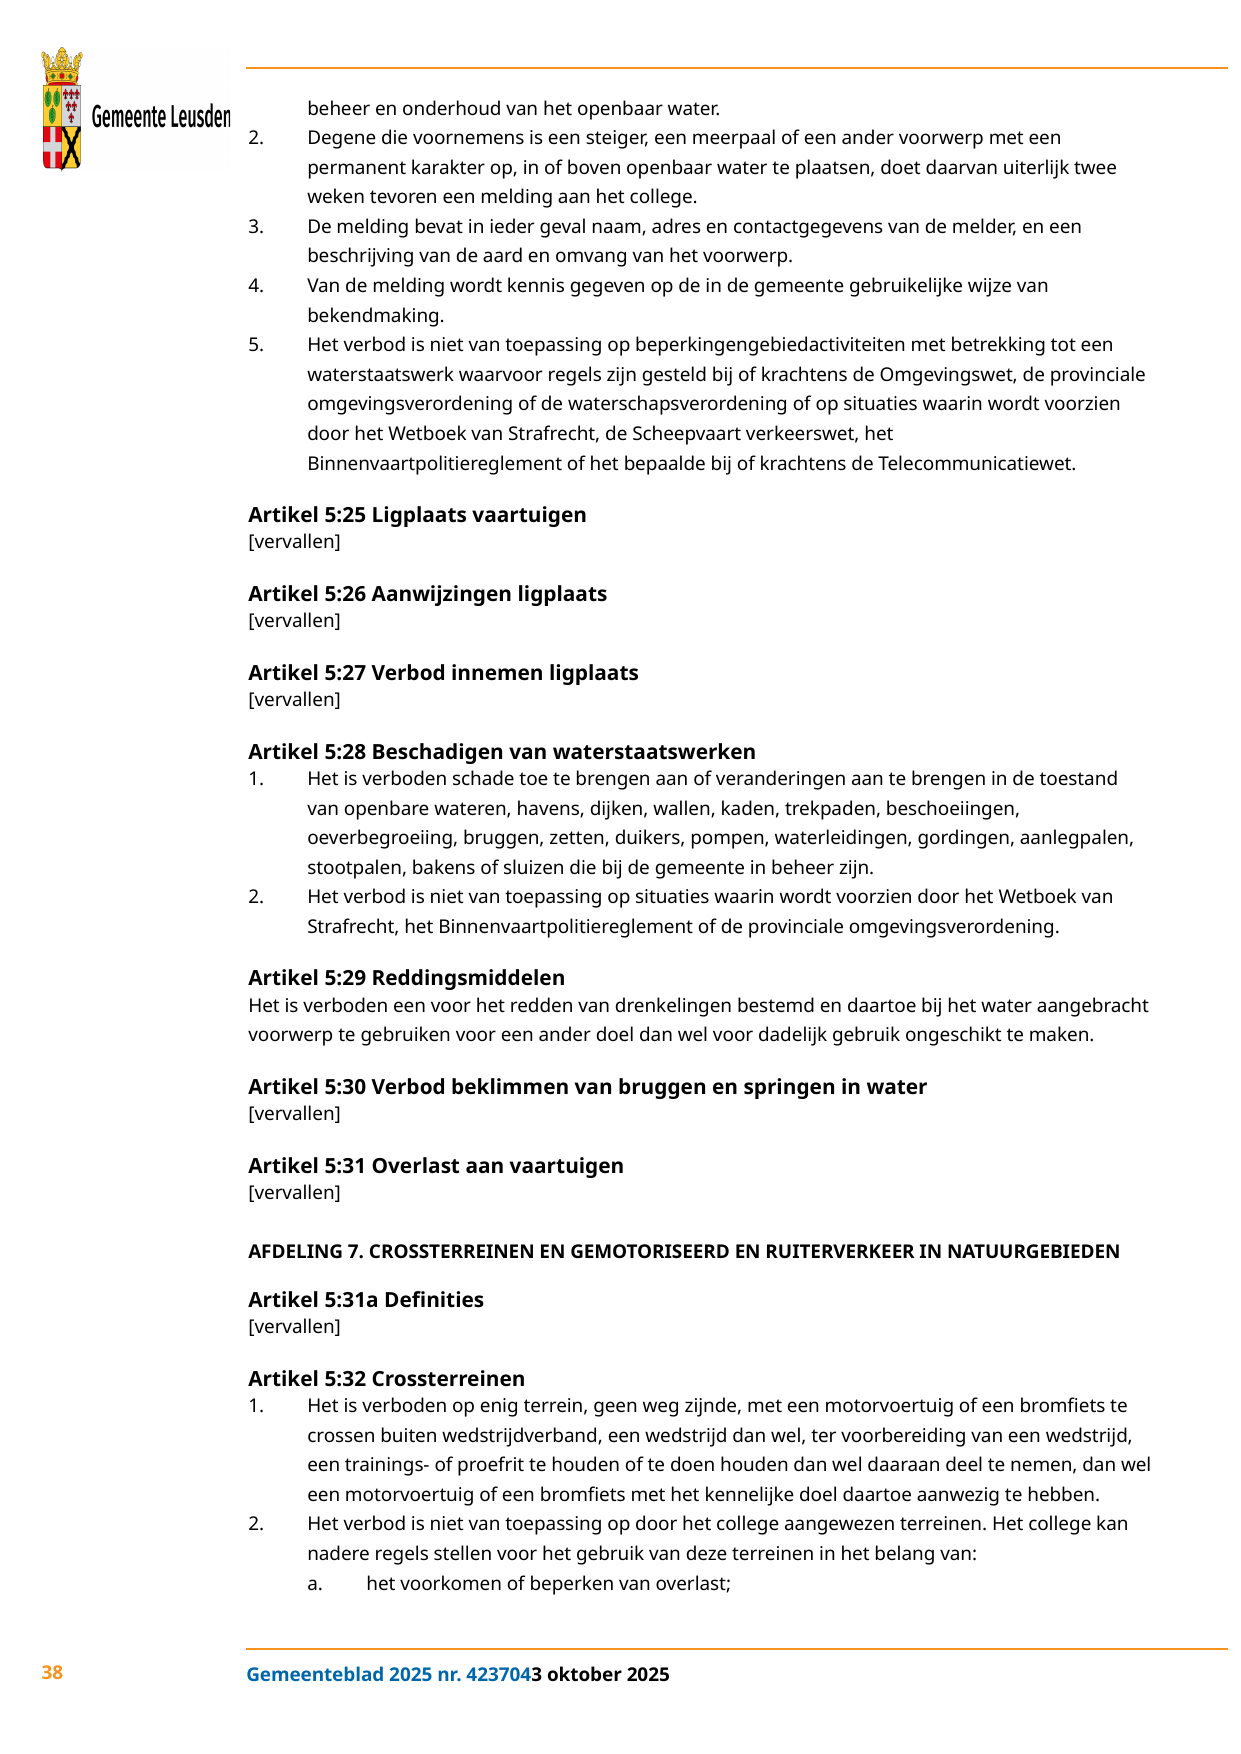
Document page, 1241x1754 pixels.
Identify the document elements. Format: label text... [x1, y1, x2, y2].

list het voorkomen of beperken van overlast; [307, 1570, 1152, 1596]
text [vervallen] [248, 607, 1152, 633]
text Artikel 5:30 Verbod beklimmen van bruggen en springen in water [248, 1072, 1152, 1100]
text Artikel 5:31 Overlast aan vaartuigen [248, 1151, 1152, 1179]
list Het is verboden op enig terrein, geen weg zijnde, met een motorvoertuig of een bromfiets te crossen buiten wedstrijdverband, een wedstrijd dan wel, ter voorbereiding van een wedstrijd, een trainings- of proefrit te houden of te doen houden dan wel daaraan deel te nemen, dan wel een motorvoertuig of een bromfiets met het kennelijke doel daartoe aanwezig te hebben. [248, 1392, 1152, 1507]
text AFDELING 7. CROSSTERREINEN EN GEMOTORISEERD EN RUITERVERKEER IN NATUURGEBIEDEN [248, 1238, 1152, 1264]
list Het verbod is niet van toepassing op situaties waarin wordt voorzien door het Wetboek van Strafrecht, het Binnenvaartpolitiereglement of de provinciale omgevingsverordening. [248, 883, 1152, 939]
text Artikel 5:29 Reddingsmiddelen [248, 963, 1152, 992]
text Artikel 5:25 Ligplaats vaartuigen [248, 500, 1152, 529]
text [vervallen] [248, 686, 1152, 712]
list De melding bevat in ieder geval naam, adres en contactgegevens van de melder, en een beschrijving van de aard en omvang van het voorwerp. [248, 213, 1152, 268]
text [vervallen] [248, 1313, 1152, 1339]
list Degene die voornemens is een steiger, een meerpaal of een ander voorwerp met een permanent karakter op, in of boven openbaar water te plaatsen, doet daarvan uiterlijk twee weken tevoren een melding aan het college. [248, 124, 1152, 209]
text Artikel 5:31a Definities [248, 1285, 1152, 1313]
text [vervallen] [248, 529, 1152, 554]
picture [41, 47, 231, 172]
text Artikel 5:26 Aanwijzingen ligplaats [248, 579, 1152, 607]
list Het verbod is niet van toepassing op beperkingengebiedactiviteiten met betrekking tot een waterstaatswerk waarvoor regels zijn gesteld bij of krachtens de Omgevingswet, de provinciale omgevingsverordening of de waterschapsverordening of op situaties waarin wordt voorzien door het Wetboek van Strafrecht, de Scheepvaart verkeerswet, het Binnenvaartpolitiereglement of het bepaalde bij of krachtens de Telecommunicatiewet. [248, 331, 1152, 476]
text [vervallen] [248, 1179, 1152, 1205]
text Het is verboden een voor het redden van drenkelingen bestemd en daartoe bij het water aangebracht voorwerp te gebruiken voor een ander doel dan wel voor dadelijk gebruik ongeschikt te maken. [248, 992, 1152, 1047]
list Het verbod is niet van toepassing op door het college aangewezen terreinen. Het college kan nadere regels stellen voor het gebruik van deze terreinen in het belang van: [248, 1511, 1152, 1566]
list Van de melding wordt kennis gegeven op de in de gemeente gebruikelijke wijze van bekendmaking. [248, 272, 1152, 328]
text Artikel 5:28 Beschadigen van waterstaatswerken [248, 737, 1152, 765]
text Artikel 5:27 Verbod innemen ligplaats [248, 658, 1152, 686]
text Artikel 5:32 Crossterreinen [248, 1364, 1152, 1392]
text [vervallen] [248, 1100, 1152, 1126]
list beheer en onderhoud van het openbaar water. [248, 95, 1152, 121]
list Het is verboden schade toe te brengen aan of veranderingen aan te brengen in de toestand van openbare wateren, havens, dijken, wallen, kaden, trekpaden, beschoeiingen, oeverbegroeiing, bruggen, zetten, duikers, pompen, waterleidingen, gordingen, aanlegpalen, stootpalen, bakens of sluizen die bij de gemeente in beheer zijn. [248, 765, 1152, 880]
